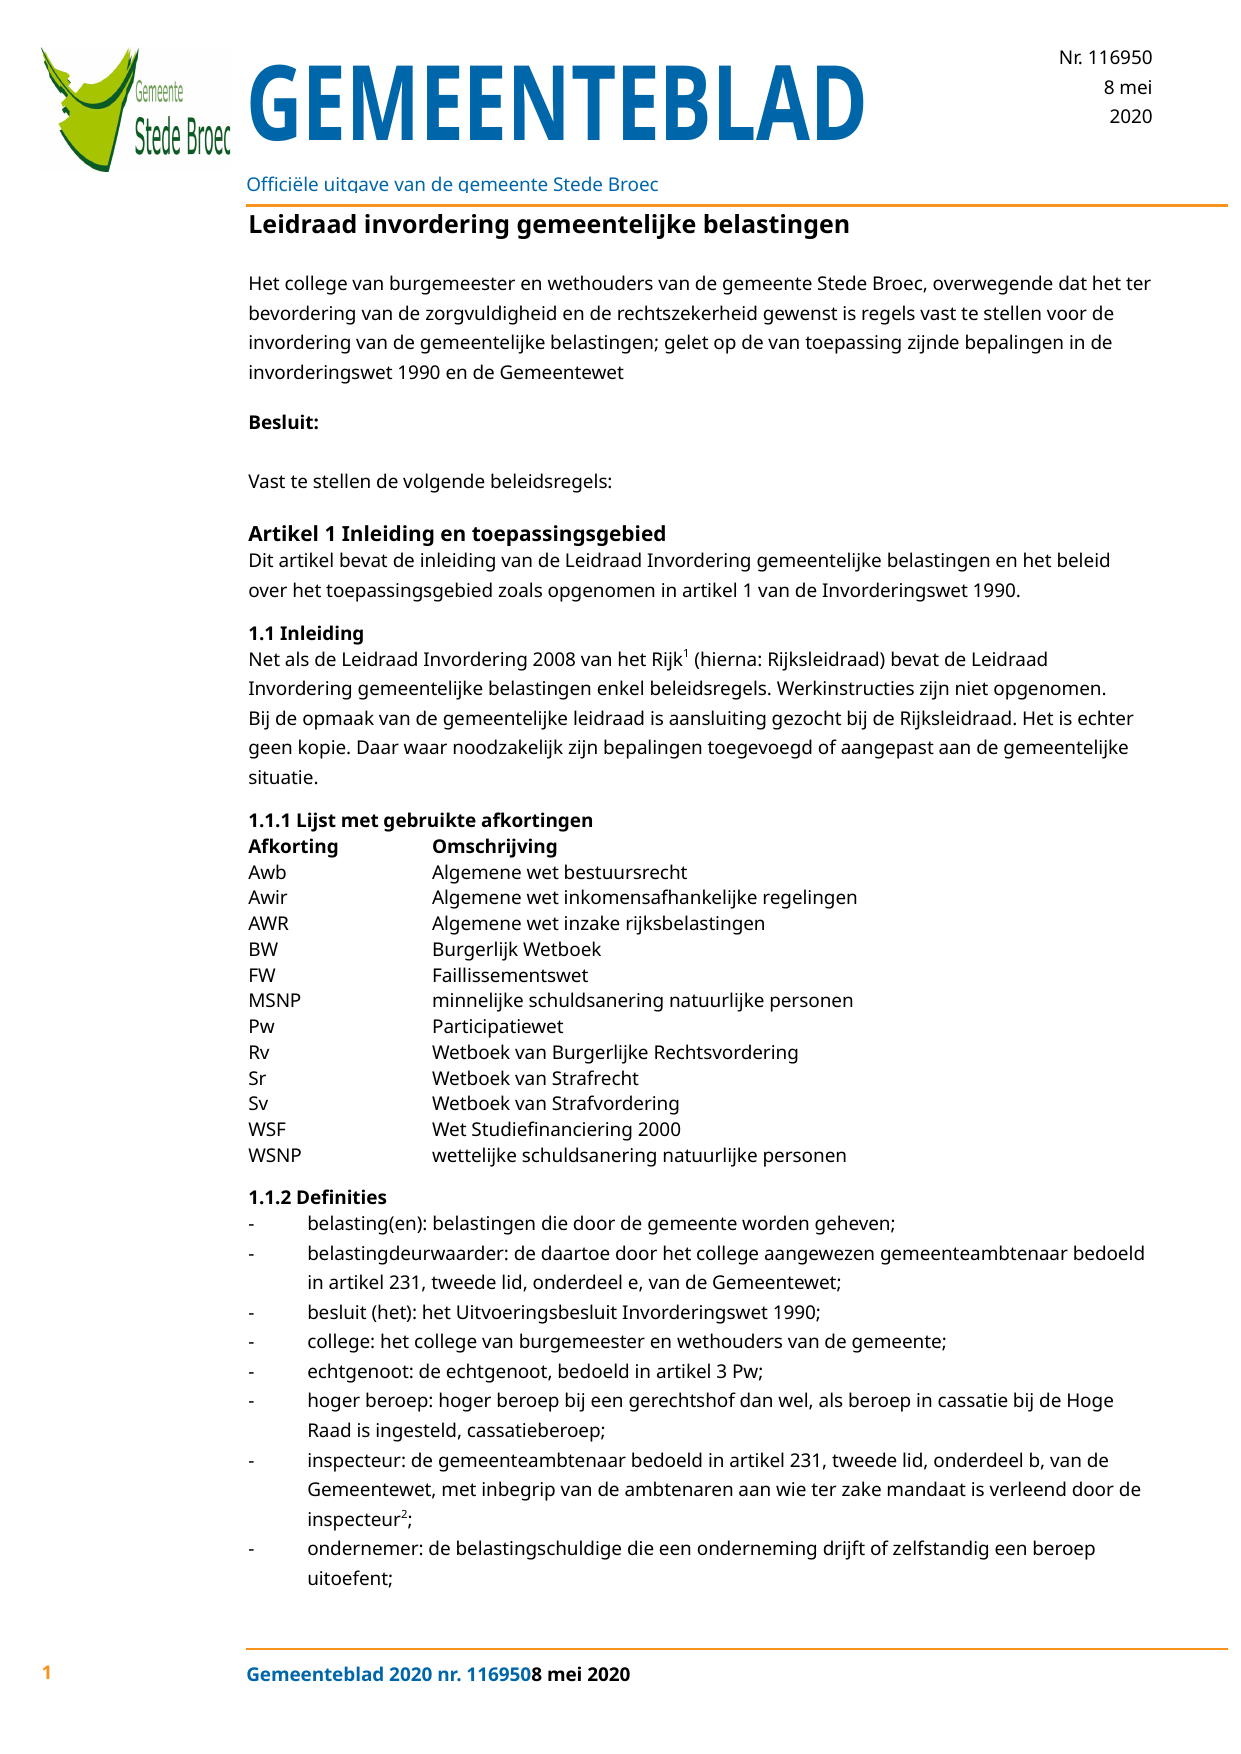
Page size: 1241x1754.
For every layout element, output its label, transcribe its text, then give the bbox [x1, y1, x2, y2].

list belasting(en): belastingen die door de gemeente worden geheven; [248, 1210, 1152, 1236]
table_cell Algemene wet inkomensafhankelijke regelingen [432, 885, 1152, 910]
table_cell Wetboek van Strafrecht [432, 1065, 1152, 1090]
table_cell Pw [248, 1013, 432, 1039]
table_cell AWR [248, 910, 432, 936]
table_cell wettelijke schuldsanering natuurlijke personen [432, 1142, 1152, 1168]
table_cell minnelijke schuldsanering natuurlijke personen [432, 988, 1152, 1013]
table_cell Rv [248, 1039, 432, 1065]
table_cell Awir [248, 885, 432, 910]
table_cell Algemene wet bestuursrecht [432, 859, 1152, 884]
table_cell MSNP [248, 988, 432, 1013]
list besluit (het): het Uitvoeringsbesluit Invorderingswet 1990; [248, 1299, 1152, 1324]
table_header Afkorting [248, 833, 432, 859]
table_cell Participatiewet [432, 1013, 1152, 1039]
table_cell Wetboek van Strafvordering [432, 1090, 1152, 1116]
picture [41, 47, 231, 172]
list inspecteur: de gemeenteambtenaar bedoeld in artikel 231, tweede lid, onderdeel b, van de Gemeentewet, met inbegrip van de ambtenaren aan wie ter zake mandaat is verleend door de inspecteur2; [248, 1447, 1152, 1532]
table_cell WSNP [248, 1142, 432, 1168]
table_cell Burgerlijk Wetboek [432, 936, 1152, 962]
list echtgenoot: de echtgenoot, bedoeld in artikel 3 Pw; [248, 1358, 1152, 1384]
table_cell Sv [248, 1090, 432, 1116]
text 1.1.2 Definities [248, 1184, 1152, 1210]
table_cell Faillissementswet [432, 962, 1152, 987]
table_cell Wetboek van Burgerlijke Rechtsvordering [432, 1039, 1152, 1065]
table_cell BW [248, 936, 432, 962]
text Besluit: [248, 409, 1152, 435]
text Dit artikel bevat de inleiding van de Leidraad Invordering gemeentelijke belastingen en het beleid over het toepassingsgebied zoals opgenomen in artikel 1 van de Invorderingswet 1990. [248, 547, 1152, 603]
text Artikel 1 Inleiding en toepassingsgebied [248, 519, 1152, 547]
list ondernemer: de belastingschuldige die een onderneming drijft of zelfstandig een beroep uitoefent; [248, 1536, 1152, 1591]
text Leidraad invordering gemeentelijke belastingen [248, 207, 1152, 241]
text 1.1 Inleiding [248, 620, 1152, 646]
text Net als de Leidraad Invordering 2008 van het Rijk1 (hierna: Rijksleidraad) bevat de Leidraad Invordering gemeentelijke belastingen enkel beleidsregels. Werkinstructies zijn niet opgenomen. [248, 646, 1152, 701]
text Vast te stellen de volgende beleidsregels: [248, 468, 1152, 494]
table_cell WSF [248, 1116, 432, 1142]
table_cell Sr [248, 1065, 432, 1090]
list hoger beroep: hoger beroep bij een gerechtshof dan wel, als beroep in cassatie bij de Hoge Raad is ingesteld, cassatieberoep; [248, 1388, 1152, 1443]
text 1.1.1 Lijst met gebruikte afkortingen [248, 807, 1152, 833]
text Bij de opmaak van de gemeentelijke leidraad is aansluiting gezocht bij de Rijksleidraad. Het is echter geen kopie. Daar waar noodzakelijk zijn bepalingen toegevoegd of aangepast aan de gemeentelijke situatie. [248, 705, 1152, 790]
table_cell Awb [248, 859, 432, 884]
text Het college van burgemeester en wethouders van de gemeente Stede Broec, overwegende dat het ter bevordering van de zorgvuldigheid en de rechtszekerheid gewenst is regels vast te stellen voor de invordering van de gemeentelijke belastingen; gelet op de van toepassing zijnde bepalingen in de invorderingswet 1990 en de Gemeentewet [248, 270, 1152, 385]
table_cell Wet Studiefinanciering 2000 [432, 1116, 1152, 1142]
table_cell Algemene wet inzake rijksbelastingen [432, 910, 1152, 936]
list college: het college van burgemeester en wethouders van de gemeente; [248, 1328, 1152, 1354]
table_header Omschrijving [432, 833, 1152, 859]
list belastingdeurwaarder: de daartoe door het college aangewezen gemeenteambtenaar bedoeld in artikel 231, tweede lid, onderdeel e, van de Gemeentewet; [248, 1240, 1152, 1295]
table_cell FW [248, 962, 432, 987]
